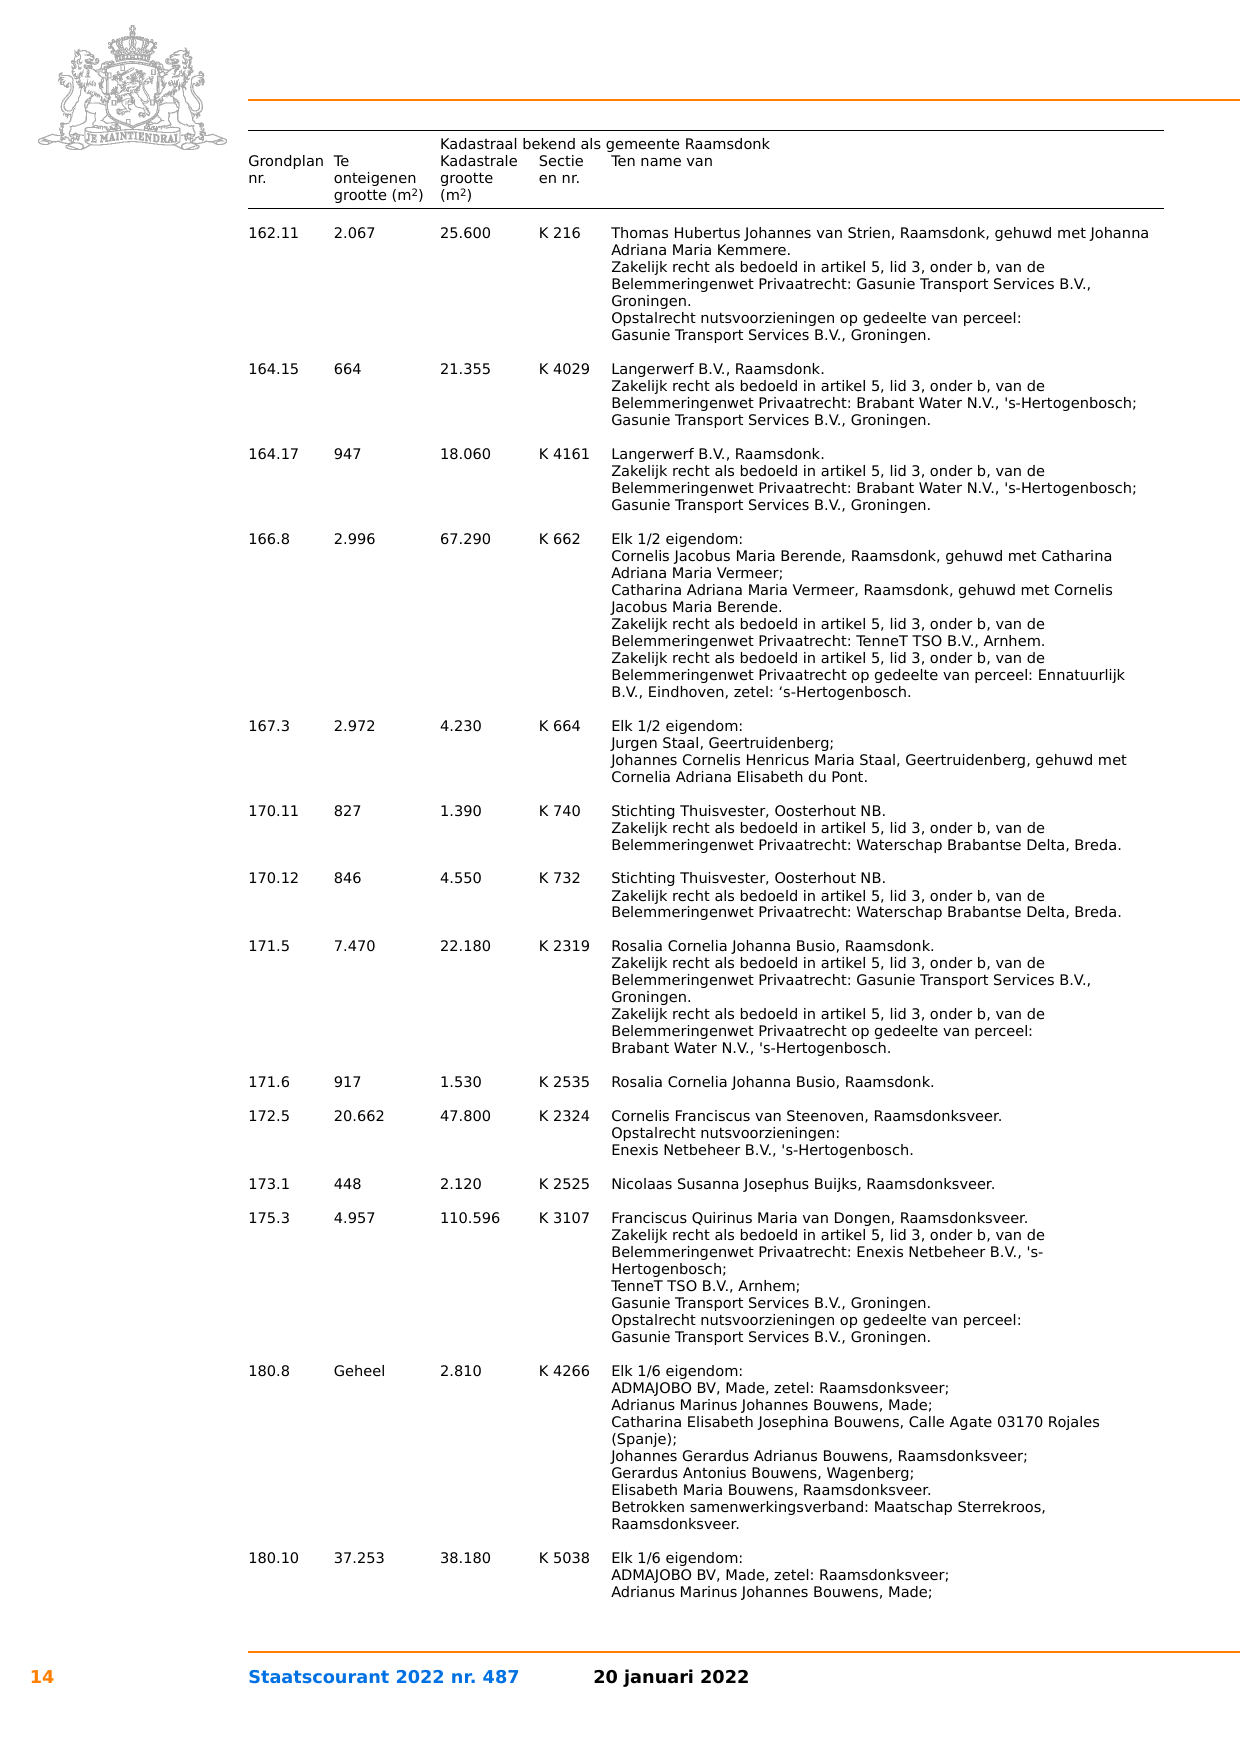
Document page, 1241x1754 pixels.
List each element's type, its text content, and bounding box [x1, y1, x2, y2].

table_cell Langerwerf B.V., Raamsdonk. Zakelijk recht als bedoeld in artikel 5, lid 3, onder b, van de Belemmeringenwet Privaatrecht: Brabant Water N.V., 's-Hertogenbosch; Gasunie Transport Services B.V., Groningen. [605, 361, 1163, 429]
table_cell [533, 209, 605, 225]
table_cell K 3107 [533, 1210, 605, 1346]
table_cell [328, 209, 434, 225]
table_cell [605, 701, 1163, 718]
table_cell 175.3 [248, 1210, 328, 1346]
table_cell [533, 1091, 605, 1108]
table_cell [328, 1193, 434, 1210]
table_cell K 2535 [533, 1074, 605, 1091]
table_cell [434, 1193, 533, 1210]
table_cell [328, 1091, 434, 1108]
table_cell K 664 [533, 718, 605, 786]
table_cell [328, 701, 434, 718]
table_cell [533, 1193, 605, 1210]
table_cell Rosalia Cornelia Johanna Busio, Raamsdonk. [605, 1074, 1163, 1091]
table_cell 171.6 [248, 1074, 328, 1091]
table_cell [533, 786, 605, 802]
table_cell [248, 429, 328, 446]
table_cell [434, 514, 533, 531]
table_cell 2.810 [434, 1363, 533, 1533]
picture [38, 25, 227, 150]
table_cell 110.596 [434, 1210, 533, 1346]
table_cell [533, 1346, 605, 1363]
table_cell 2.972 [328, 718, 434, 786]
table_cell 180.10 [248, 1550, 328, 1601]
table_cell 170.11 [248, 803, 328, 853]
table_cell [434, 786, 533, 802]
table_cell [434, 1346, 533, 1363]
table_cell 180.8 [248, 1363, 328, 1533]
table_cell 22.180 [434, 938, 533, 1057]
table_cell [328, 854, 434, 870]
table_cell 947 [328, 446, 434, 514]
table_cell 4.230 [434, 718, 533, 786]
table_cell [434, 1159, 533, 1176]
table_cell [328, 344, 434, 361]
table_cell 664 [328, 361, 434, 429]
table_cell [248, 854, 328, 870]
table_cell Elk 1/6 eigendom: ADMAJOBO BV, Made, zetel: Raamsdonksveer; Adrianus Marinus Johannes Bouwens, Made; Catharina Elisabeth Josephina Bouwens, Calle Agate 03170 Rojales (Spanje); Johannes Gerardus Adrianus Bouwens, Raamsdonksveer; Gerardus Antonius Bouwens, Wagenberg; Elisabeth Maria Bouwens, Raamsdonksveer. Betrokken samenwerkingsverband: Maatschap Sterrekroos, Raamsdonksveer. [605, 1363, 1163, 1533]
table_cell [248, 1159, 328, 1176]
table_cell [248, 209, 328, 225]
table_cell 172.5 [248, 1108, 328, 1159]
table_cell 827 [328, 803, 434, 853]
table_cell 1.390 [434, 803, 533, 853]
table_cell [434, 344, 533, 361]
table_cell K 2319 [533, 938, 605, 1057]
table_cell Elk 1/2 eigendom: Jurgen Staal, Geertruidenberg; Johannes Cornelis Henricus Maria Staal, Geertruidenberg, gehuwd met Cornelia Adriana Elisabeth du Pont. [605, 718, 1163, 786]
table_cell 4.957 [328, 1210, 434, 1346]
table_cell [434, 854, 533, 870]
table_cell 4.550 [434, 870, 533, 921]
table_cell [434, 429, 533, 446]
table_cell [605, 1057, 1163, 1074]
table_cell 2.067 [328, 225, 434, 344]
table_cell [605, 514, 1163, 531]
table_cell [605, 429, 1163, 446]
table_cell Nicolaas Susanna Josephus Buijks, Raamsdonksveer. [605, 1176, 1163, 1193]
table_cell [248, 1057, 328, 1074]
table_cell [605, 1159, 1163, 1176]
table_cell Grondplan nr. [248, 153, 328, 208]
table_cell Elk 1/2 eigendom: Cornelis Jacobus Maria Berende, Raamsdonk, gehuwd met Catharina Adriana Maria Vermeer; Catharina Adriana Maria Vermeer, Raamsdonk, gehuwd met Cornelis Jacobus Maria Berende. Zakelijk recht als bedoeld in artikel 5, lid 3, onder b, van de Belemmeringenwet Privaatrecht: TenneT TSO B.V., Arnhem. Zakelijk recht als bedoeld in artikel 5, lid 3, onder b, van de Belemmeringenwet Privaatrecht op gedeelte van perceel: Ennatuurlijk B.V., Eindhoven, zetel: ‘s-Hertogenbosch. [605, 531, 1163, 701]
table_cell Thomas Hubertus Johannes van Strien, Raamsdonk, gehuwd met Johanna Adriana Maria Kemmere. Zakelijk recht als bedoeld in artikel 5, lid 3, onder b, van de Belemmeringenwet Privaatrecht: Gasunie Transport Services B.V., Groningen. Opstalrecht nutsvoorzieningen op gedeelte van perceel: Gasunie Transport Services B.V., Groningen. [605, 225, 1163, 344]
table_cell [434, 1091, 533, 1108]
table_cell 25.600 [434, 225, 533, 344]
table_cell [605, 1533, 1163, 1549]
table_cell [328, 429, 434, 446]
table_cell [248, 701, 328, 718]
table_cell [605, 854, 1163, 870]
table_cell [248, 1091, 328, 1108]
table_cell 7.470 [328, 938, 434, 1057]
table_cell 170.12 [248, 870, 328, 921]
table_cell 917 [328, 1074, 434, 1091]
table_cell 38.180 [434, 1550, 533, 1601]
table_cell Stichting Thuisvester, Oosterhout NB. Zakelijk recht als bedoeld in artikel 5, lid 3, onder b, van de Belemmeringenwet Privaatrecht: Waterschap Brabantse Delta, Breda. [605, 870, 1163, 921]
table_cell 164.17 [248, 446, 328, 514]
table_cell Stichting Thuisvester, Oosterhout NB. Zakelijk recht als bedoeld in artikel 5, lid 3, onder b, van de Belemmeringenwet Privaatrecht: Waterschap Brabantse Delta, Breda. [605, 803, 1163, 853]
table_cell [533, 701, 605, 718]
table_cell K 216 [533, 225, 605, 344]
table_cell Franciscus Quirinus Maria van Dongen, Raamsdonksveer. Zakelijk recht als bedoeld in artikel 5, lid 3, onder b, van de Belemmeringenwet Privaatrecht: Enexis Netbeheer B.V., 's-Hertogenbosch; TenneT TSO B.V., Arnhem; Gasunie Transport Services B.V., Groningen. Opstalrecht nutsvoorzieningen op gedeelte van perceel: Gasunie Transport Services B.V., Groningen. [605, 1210, 1163, 1346]
table_cell [533, 854, 605, 870]
table_cell [434, 921, 533, 938]
table_cell K 740 [533, 803, 605, 853]
table_cell 67.290 [434, 531, 533, 701]
table_cell 173.1 [248, 1176, 328, 1193]
table_cell [248, 1346, 328, 1363]
table_cell [328, 1159, 434, 1176]
table_cell [605, 1346, 1163, 1363]
table_cell 166.8 [248, 531, 328, 701]
table_cell K 2525 [533, 1176, 605, 1193]
table_cell 162.11 [248, 225, 328, 344]
table_cell [248, 921, 328, 938]
table_cell K 732 [533, 870, 605, 921]
table_cell [605, 1091, 1163, 1108]
table_cell [533, 514, 605, 531]
table_cell [533, 1057, 605, 1074]
table_cell [533, 1159, 605, 1176]
table_cell [605, 209, 1163, 225]
table_cell Cornelis Franciscus van Steenoven, Raamsdonksveer. Opstalrecht nutsvoorzieningen: Enexis Netbeheer B.V., 's-Hertogenbosch. [605, 1108, 1163, 1159]
table_cell [328, 921, 434, 938]
table_cell 171.5 [248, 938, 328, 1057]
table_cell [434, 209, 533, 225]
table_cell [533, 921, 605, 938]
table_cell [248, 514, 328, 531]
table_cell 164.15 [248, 361, 328, 429]
table_cell Sectie en nr. [533, 153, 605, 208]
table_cell K 4029 [533, 361, 605, 429]
table_cell [248, 786, 328, 802]
table_cell Elk 1/6 eigendom: ADMAJOBO BV, Made, zetel: Raamsdonksveer; Adrianus Marinus Johannes Bouwens, Made; [605, 1550, 1163, 1601]
table_cell 2.120 [434, 1176, 533, 1193]
table_cell K 4161 [533, 446, 605, 514]
table_cell [533, 344, 605, 361]
table_cell Rosalia Cornelia Johanna Busio, Raamsdonk. Zakelijk recht als bedoeld in artikel 5, lid 3, onder b, van de Belemmeringenwet Privaatrecht: Gasunie Transport Services B.V., Groningen. Zakelijk recht als bedoeld in artikel 5, lid 3, onder b, van de Belemmeringenwet Privaatrecht op gedeelte van perceel: Brabant Water N.V., 's-Hertogenbosch. [605, 938, 1163, 1057]
table_cell K 662 [533, 531, 605, 701]
table_cell Te onteigenen grootte (m2) [328, 153, 434, 208]
table_cell [434, 1057, 533, 1074]
table_cell K 2324 [533, 1108, 605, 1159]
table_cell 21.355 [434, 361, 533, 429]
table_cell [605, 921, 1163, 938]
table_cell [248, 1533, 328, 1549]
table_cell Ten name van [605, 153, 1163, 208]
table_cell 846 [328, 870, 434, 921]
table_cell [248, 1193, 328, 1210]
table_cell 448 [328, 1176, 434, 1193]
table_cell [605, 344, 1163, 361]
table_cell [328, 514, 434, 531]
table_cell 47.800 [434, 1108, 533, 1159]
table_cell Kadastrale grootte (m2) [434, 153, 533, 208]
table_cell [328, 786, 434, 802]
table_cell [533, 1533, 605, 1549]
table_cell [328, 1533, 434, 1549]
table_cell 37.253 [328, 1550, 434, 1601]
table_cell 1.530 [434, 1074, 533, 1091]
table_cell [328, 1057, 434, 1074]
table_cell 18.060 [434, 446, 533, 514]
table_cell 167.3 [248, 718, 328, 786]
table_header Kadastraal bekend als gemeente Raamsdonk [434, 131, 1163, 153]
table_cell Geheel [328, 1363, 434, 1533]
table_cell [605, 786, 1163, 802]
table_cell 2.996 [328, 531, 434, 701]
table_cell Langerwerf B.V., Raamsdonk. Zakelijk recht als bedoeld in artikel 5, lid 3, onder b, van de Belemmeringenwet Privaatrecht: Brabant Water N.V., 's-Hertogenbosch; Gasunie Transport Services B.V., Groningen. [605, 446, 1163, 514]
table_cell [328, 1346, 434, 1363]
table_cell [434, 1533, 533, 1549]
table_header [248, 131, 434, 153]
table_cell [605, 1193, 1163, 1210]
table_cell K 5038 [533, 1550, 605, 1601]
table_cell [248, 344, 328, 361]
table_cell [434, 701, 533, 718]
table_cell [533, 429, 605, 446]
table_cell 20.662 [328, 1108, 434, 1159]
table_cell K 4266 [533, 1363, 605, 1533]
